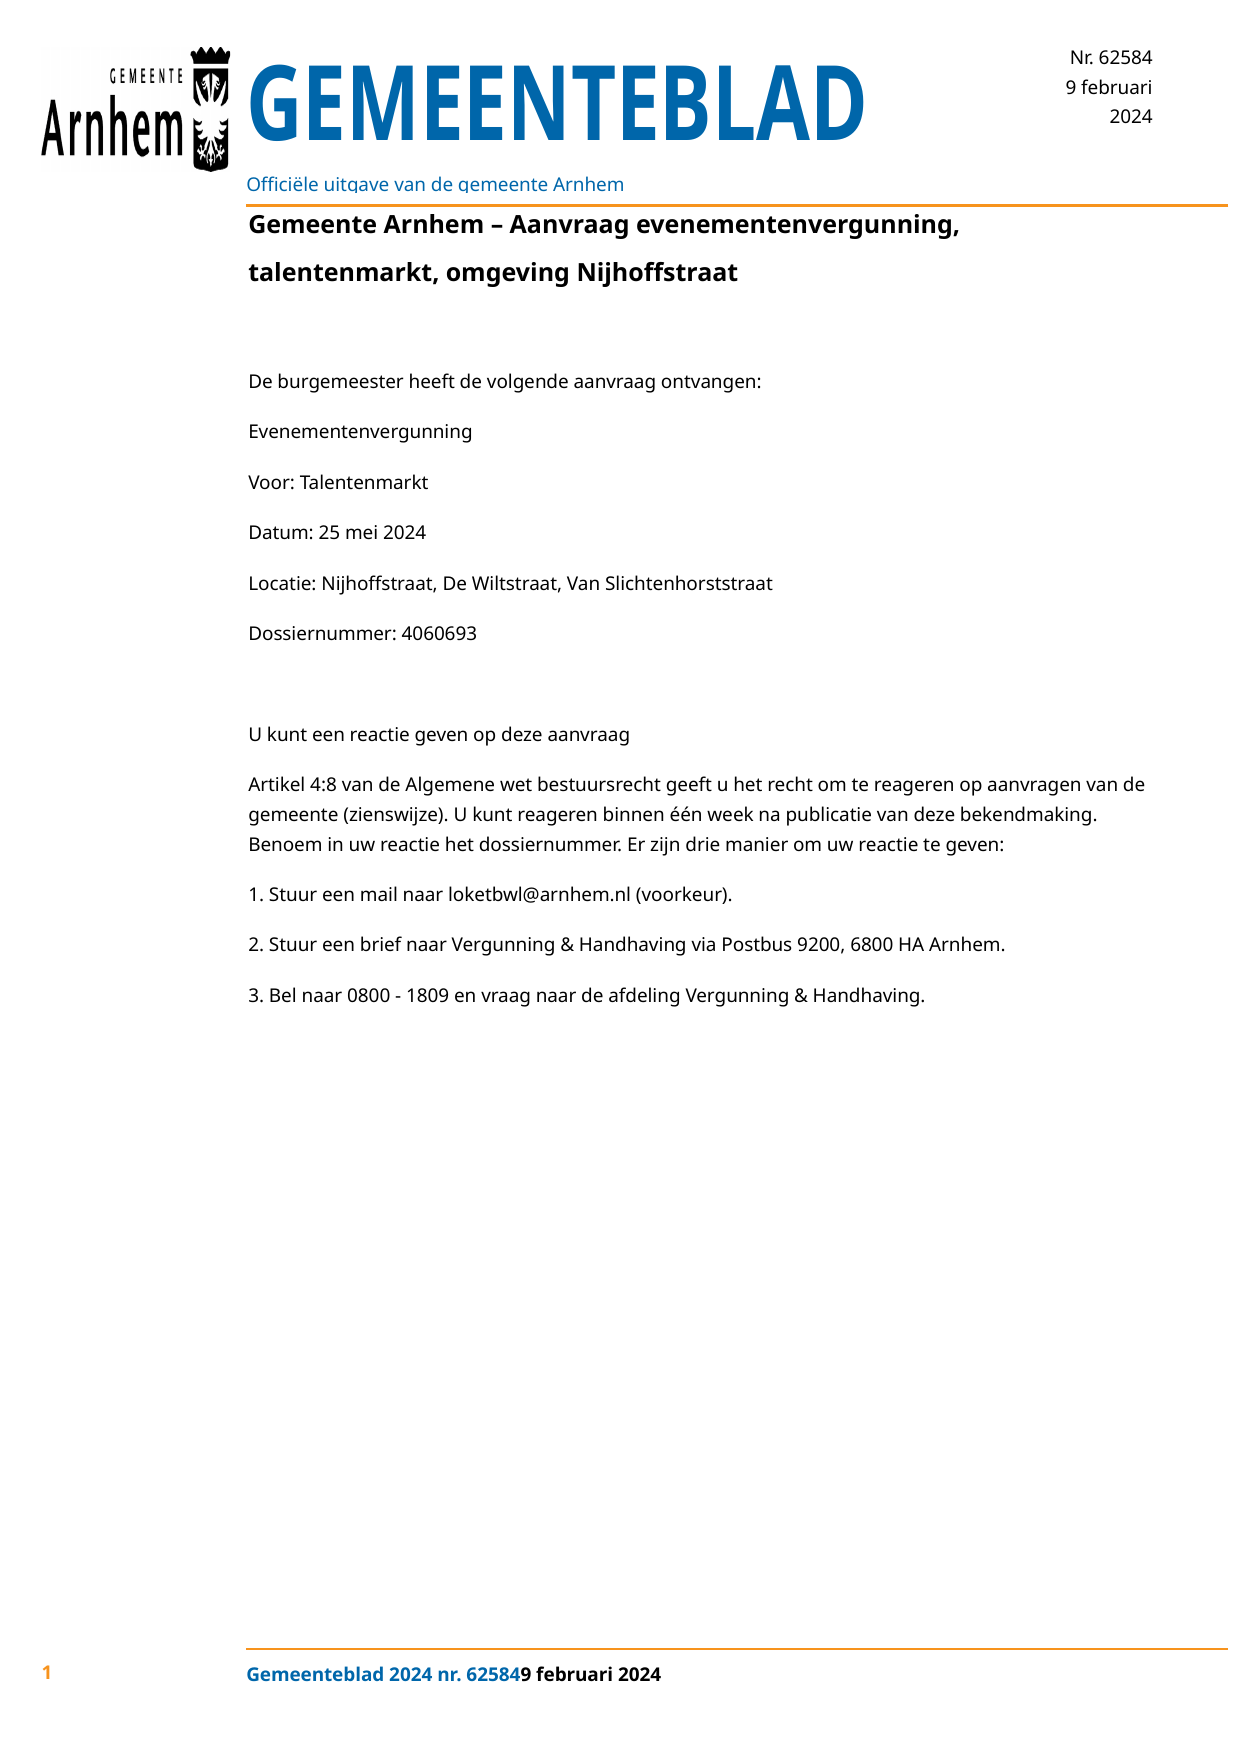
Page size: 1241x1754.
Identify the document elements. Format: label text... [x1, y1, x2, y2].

text Voor: Talentenmarkt [248, 469, 1152, 495]
text 3. Bel naar 0800 - 1809 en vraag naar de afdeling Vergunning & Handhaving. [248, 982, 1152, 1008]
text Artikel 4:8 van de Algemene wet bestuursrecht geeft u het recht om te reageren op aanvragen van de gemeente (zienswijze). U kunt reageren binnen één week na publicatie van deze bekendmaking. Benoem in uw reactie het dossiernummer. Er zijn drie manier om uw reactie te geven: [248, 772, 1152, 857]
text U kunt een reactie geven op deze aanvraag [248, 721, 1152, 747]
text Locatie: Nijhoffstraat, De Wiltstraat, Van Slichtenhorststraat [248, 570, 1152, 596]
text Datum: 25 mei 2024 [248, 519, 1152, 545]
text 1. Stuur een mail naar loketbwl@arnhem.nl (voorkeur). [248, 881, 1152, 907]
text 2. Stuur een brief naar Vergunning & Handhaving via Postbus 9200, 6800 HA Arnhem. [248, 932, 1152, 957]
picture [41, 47, 231, 172]
text De burgemeester heeft de volgende aanvraag ontvangen: [248, 368, 1152, 394]
text Gemeente Arnhem – Aanvraag evenementenvergunning, talentenmarkt, omgeving Nijhoffstraat [248, 207, 1152, 288]
text Evenementenvergunning [248, 419, 1152, 444]
text Dossiernummer: 4060693 [248, 620, 1152, 646]
